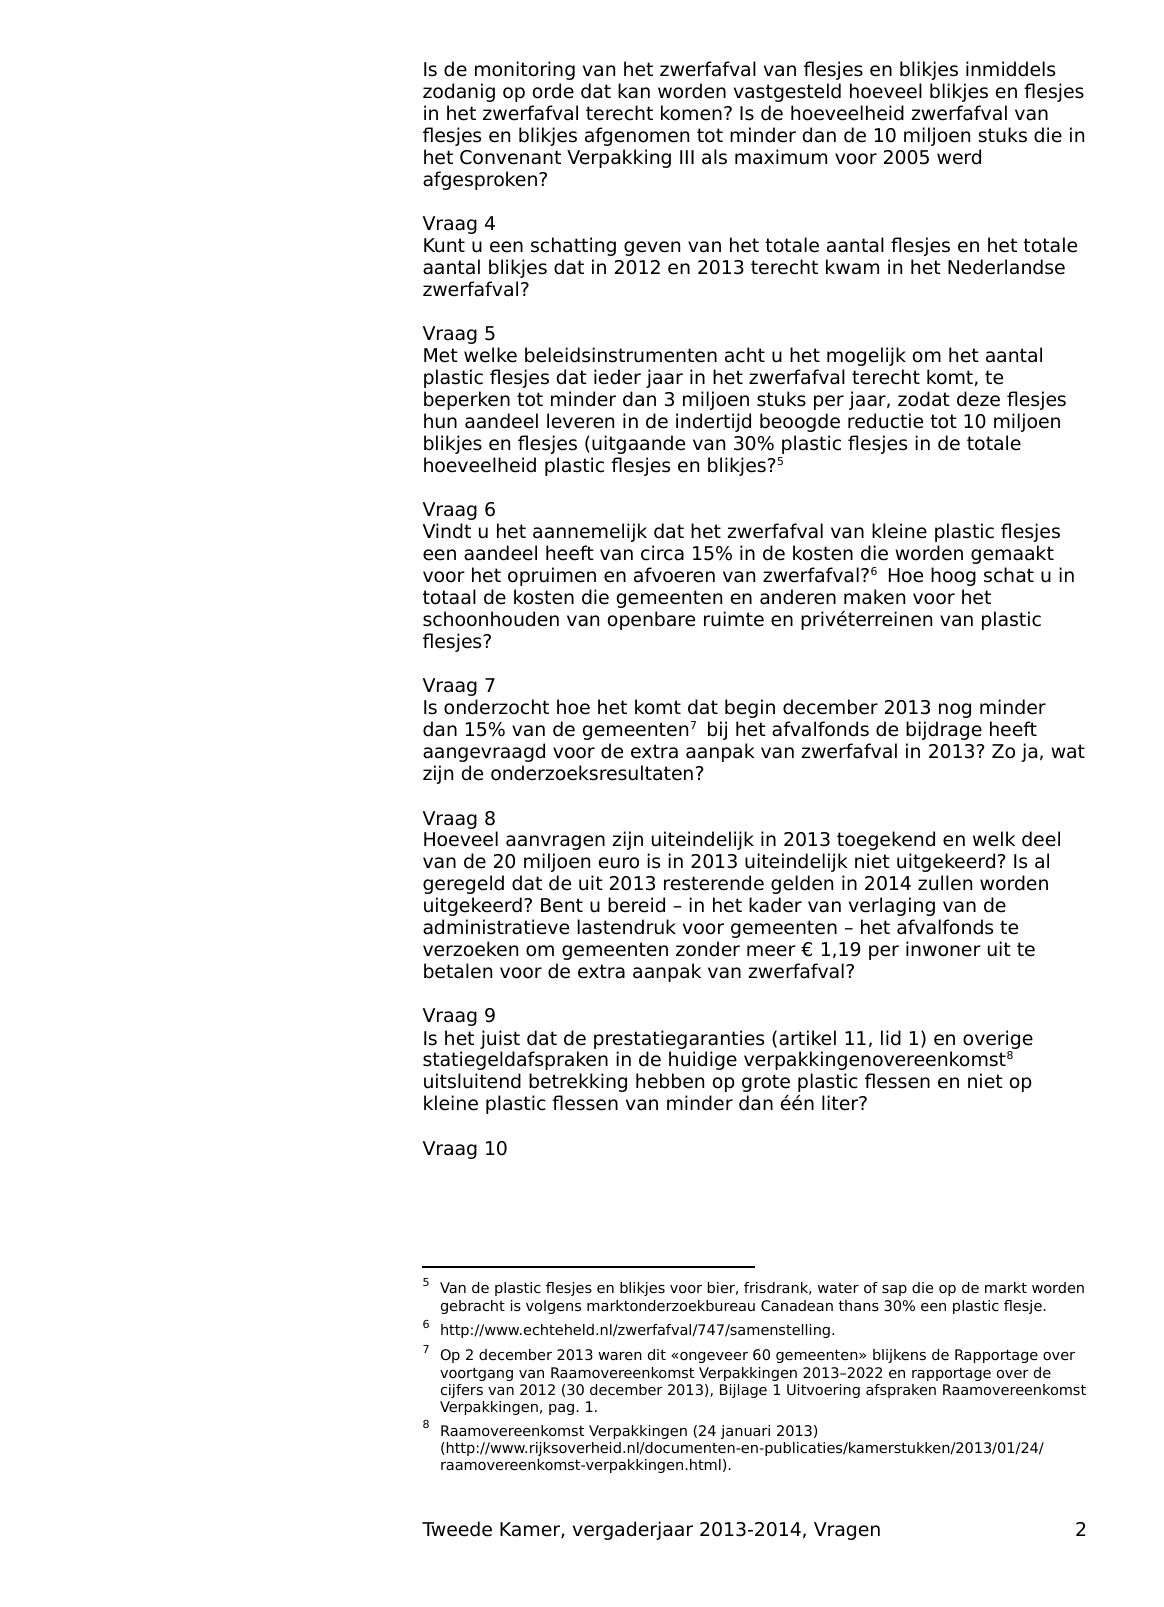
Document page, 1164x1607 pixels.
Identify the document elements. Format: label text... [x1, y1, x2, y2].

text Is de monitoring van het zwerfafval van flesjes en blikjes inmiddels zodanig op orde dat kan worden vastgesteld hoeveel blikjes en flesjes in het zwerfafval terecht komen? Is de hoeveelheid zwerfafval van flesjes en blikjes afgenomen tot minder dan de 10 miljoen stuks die in het Convenant Verpakking III als maximum voor 2005 werd afgesproken? [422, 59, 1087, 191]
text Vraag 4 [422, 213, 1087, 235]
text http://www.echteheld.nl/zwerfafval/747/samenstelling. [422, 1318, 1087, 1340]
text Kunt u een schatting geven van het totale aantal flesjes en het totale aantal blikjes dat in 2012 en 2013 terecht kwam in het Nederlandse zwerfafval? [422, 235, 1087, 301]
text Vraag 9 [422, 1005, 1087, 1027]
text Vindt u het aannemelijk dat het zwerfafval van kleine plastic flesjes een aandeel heeft van circa 15% in de kosten die worden gemaakt voor het opruimen en afvoeren van zwerfafval? Hoe hoog schat u in totaal de kosten die gemeenten en anderen maken voor het schoonhouden van openbare ruimte en privéterreinen van plastic flesjes? [422, 521, 1087, 653]
text Vraag 6 [422, 499, 1087, 521]
text Hoeveel aanvragen zijn uiteindelijk in 2013 toegekend en welk deel van de 20 miljoen euro is in 2013 uiteindelijk niet uitgekeerd? Is al geregeld dat de uit 2013 resterende gelden in 2014 zullen worden uitgekeerd? Bent u bereid – in het kader van verlaging van de administratieve lastendruk voor gemeenten – het afvalfonds te verzoeken om gemeenten zonder meer € 1,19 per inwoner uit te betalen voor de extra aanpak van zwerfafval? [422, 829, 1087, 983]
text Op 2 december 2013 waren dit «ongeveer 60 gemeenten» blijkens de Rapportage over voortgang van Raamovereenkomst Verpakkingen 2013–2022 en rapportage over de cijfers van 2012 (30 december 2013), Bijlage 1 Uitvoering afspraken Raamovereenkomst Verpakkingen, pag. 1. [422, 1343, 1087, 1416]
text Vraag 7 [422, 675, 1087, 697]
text Is het juist dat de prestatiegaranties (artikel 11, lid 1) en overige statiegeldafspraken in de huidige verpakkingenovereenkomst uitsluitend betrekking hebben op grote plastic flessen en niet op kleine plastic flessen van minder dan één liter? [422, 1027, 1087, 1115]
text Met welke beleidsinstrumenten acht u het mogelijk om het aantal plastic flesjes dat ieder jaar in het zwerfafval terecht komt, te beperken tot minder dan 3 miljoen stuks per jaar, zodat deze flesjes hun aandeel leveren in de indertijd beoogde reductie tot 10 miljoen blikjes en flesjes (uitgaande van 30% plastic flesjes in de totale hoeveelheid plastic flesjes en blikjes? [422, 345, 1087, 477]
text Vraag 10 [422, 1137, 1087, 1159]
text Raamovereenkomst Verpakkingen (24 januari 2013) (http://www.rijksoverheid.nl/documenten-en-publicaties/kamerstukken/2013/01/24/raamovereenkomst-verpakkingen.html). [422, 1418, 1087, 1474]
text Vraag 8 [422, 807, 1087, 829]
text Vraag 5 [422, 323, 1087, 345]
text Van de plastic flesjes en blikjes voor bier, frisdrank, water of sap die op de markt worden gebracht is volgens marktonderzoekbureau Canadean thans 30% een plastic flesje. [422, 1276, 1087, 1315]
text Is onderzocht hoe het komt dat begin december 2013 nog minder dan 15% van de gemeenten bij het afvalfonds de bijdrage heeft aangevraagd voor de extra aanpak van zwerfafval in 2013? Zo ja, wat zijn de onderzoeksresultaten? [422, 697, 1087, 785]
